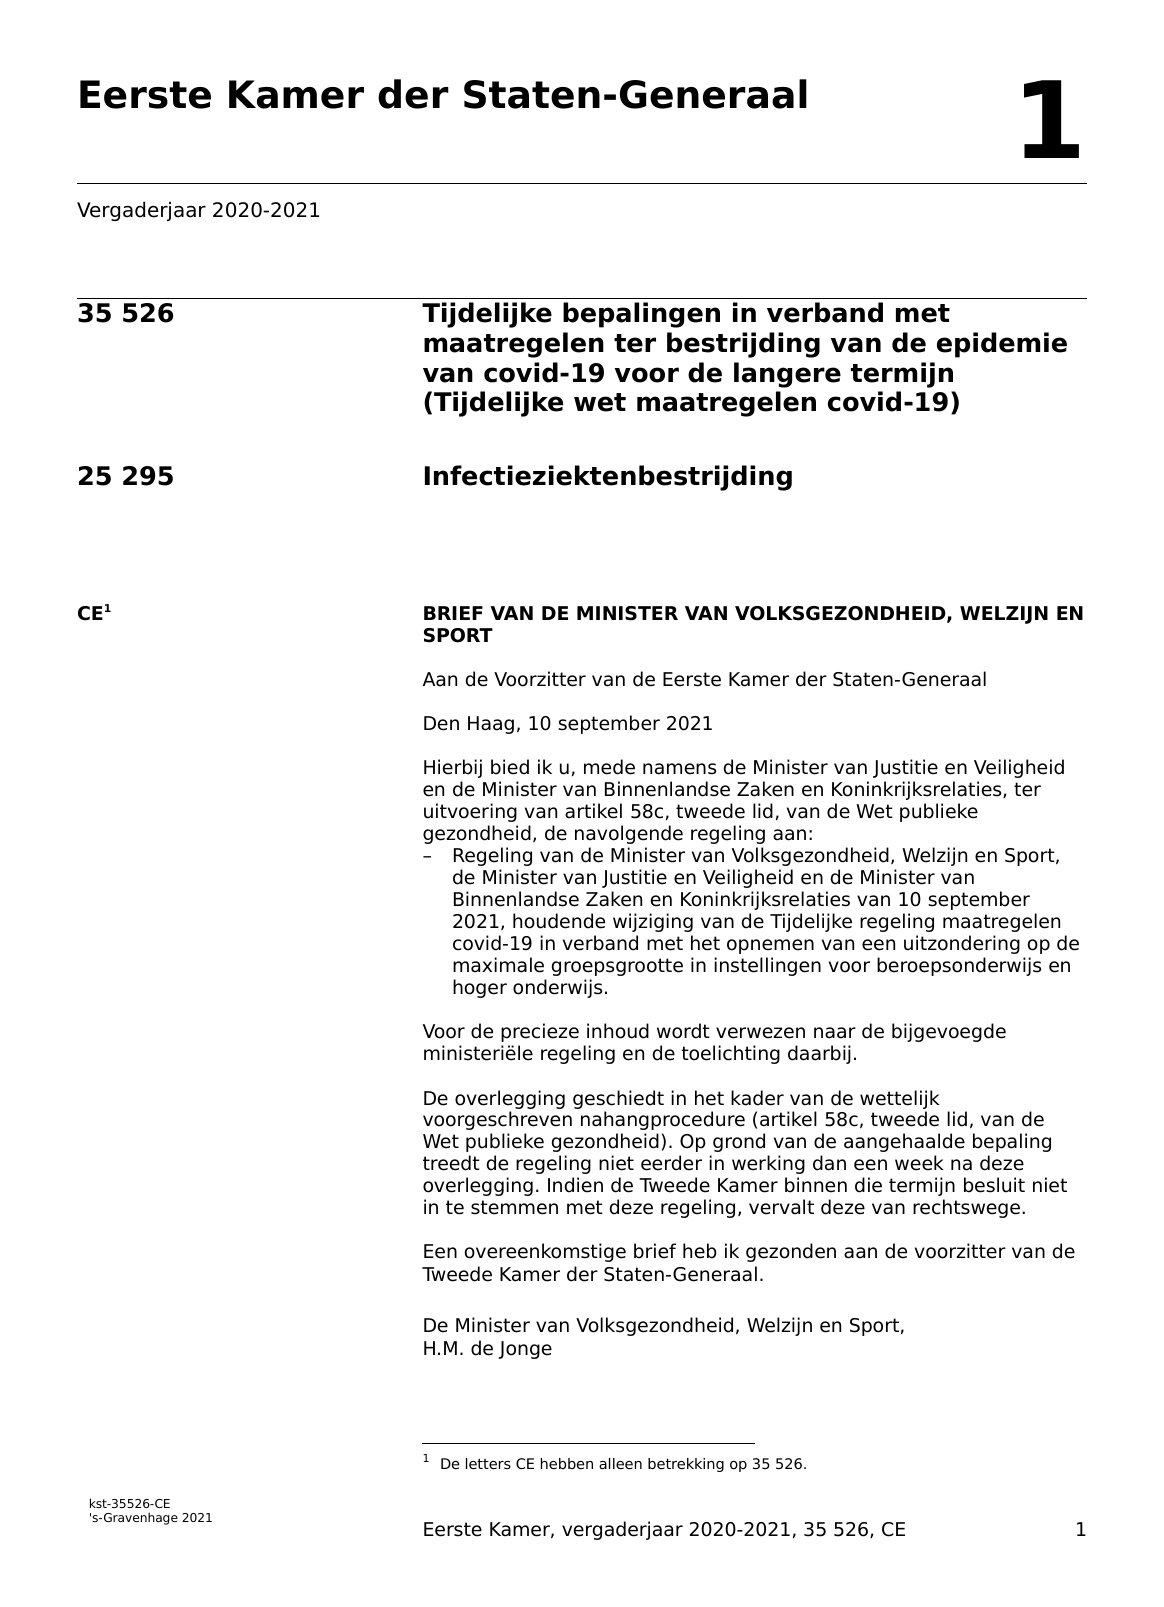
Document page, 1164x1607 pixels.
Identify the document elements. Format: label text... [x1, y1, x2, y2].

text Hierbij bied ik u, mede namens de Minister van Justitie en Veiligheid en de Minister van Binnenlandse Zaken en Koninkrijksrelaties, ter uitvoering van artikel 58c, tweede lid, van de Wet publieke gezondheid, de navolgende regeling aan: [422, 757, 1087, 845]
text De overlegging geschiedt in het kader van de wettelijk voorgeschreven nahangprocedure (artikel 58c, tweede lid, van de Wet publieke gezondheid). Op grond van de aangehaalde bepaling treedt de regeling niet eerder in werking dan een week na deze overlegging. Indien de Tweede Kamer binnen die termijn besluit niet in te stemmen met deze regeling, vervalt deze van rechtswege. [422, 1087, 1087, 1219]
text Een overeenkomstige brief heb ik gezonden aan de voorzitter van de Tweede Kamer der Staten-Generaal. [422, 1241, 1087, 1285]
table_cell Vergaderjaar 2020-2021 [77, 184, 1087, 298]
text – Regeling van de Minister van Volksgezondheid, Welzijn en Sport, de Minister van Justitie en Veiligheid en de Minister van Binnenlandse Zaken en Koninkrijksrelaties van 10 september 2021, houdende wijziging van de Tijdelijke regeling maatregelen covid-19 in verband met het opnemen van een uitzondering op de maximale groepsgrootte in instellingen voor beroepsonderwijs en hoger onderwijs. [422, 845, 1087, 999]
text Voor de precieze inhoud wordt verwezen naar de bijgevoegde ministeriële regeling en de toelichting daarbij. [422, 1021, 1087, 1065]
table_header Eerste Kamer der Staten-Generaal [77, 59, 886, 183]
text 's-Gravenhage 2021 [88, 1511, 323, 1525]
text De letters CE hebben alleen betrekking op 35 526. [422, 1452, 1087, 1474]
text Den Haag, 10 september 2021 [422, 713, 1087, 735]
table_header 1 [886, 59, 1087, 183]
subtitle CE BRIEF VAN DE MINISTER VAN VOLKSGEZONDHEID, WELZIJN EN SPORT [77, 603, 1087, 647]
text De Minister van Volksgezondheid, Welzijn en Sport, H.M. de Jonge [422, 1315, 1087, 1359]
subtitle 35 526 Tijdelijke bepalingen in verband met maatregelen ter bestrijding van de epidemie van covid-19 voor de langere termijn (Tijdelijke wet maatregelen covid-19) [77, 299, 1087, 418]
text kst-35526-CE [88, 1497, 323, 1511]
text Aan de Voorzitter van de Eerste Kamer der Staten-Generaal [422, 669, 1087, 691]
subtitle 25 295 Infectieziektenbestrijding [77, 462, 1087, 492]
